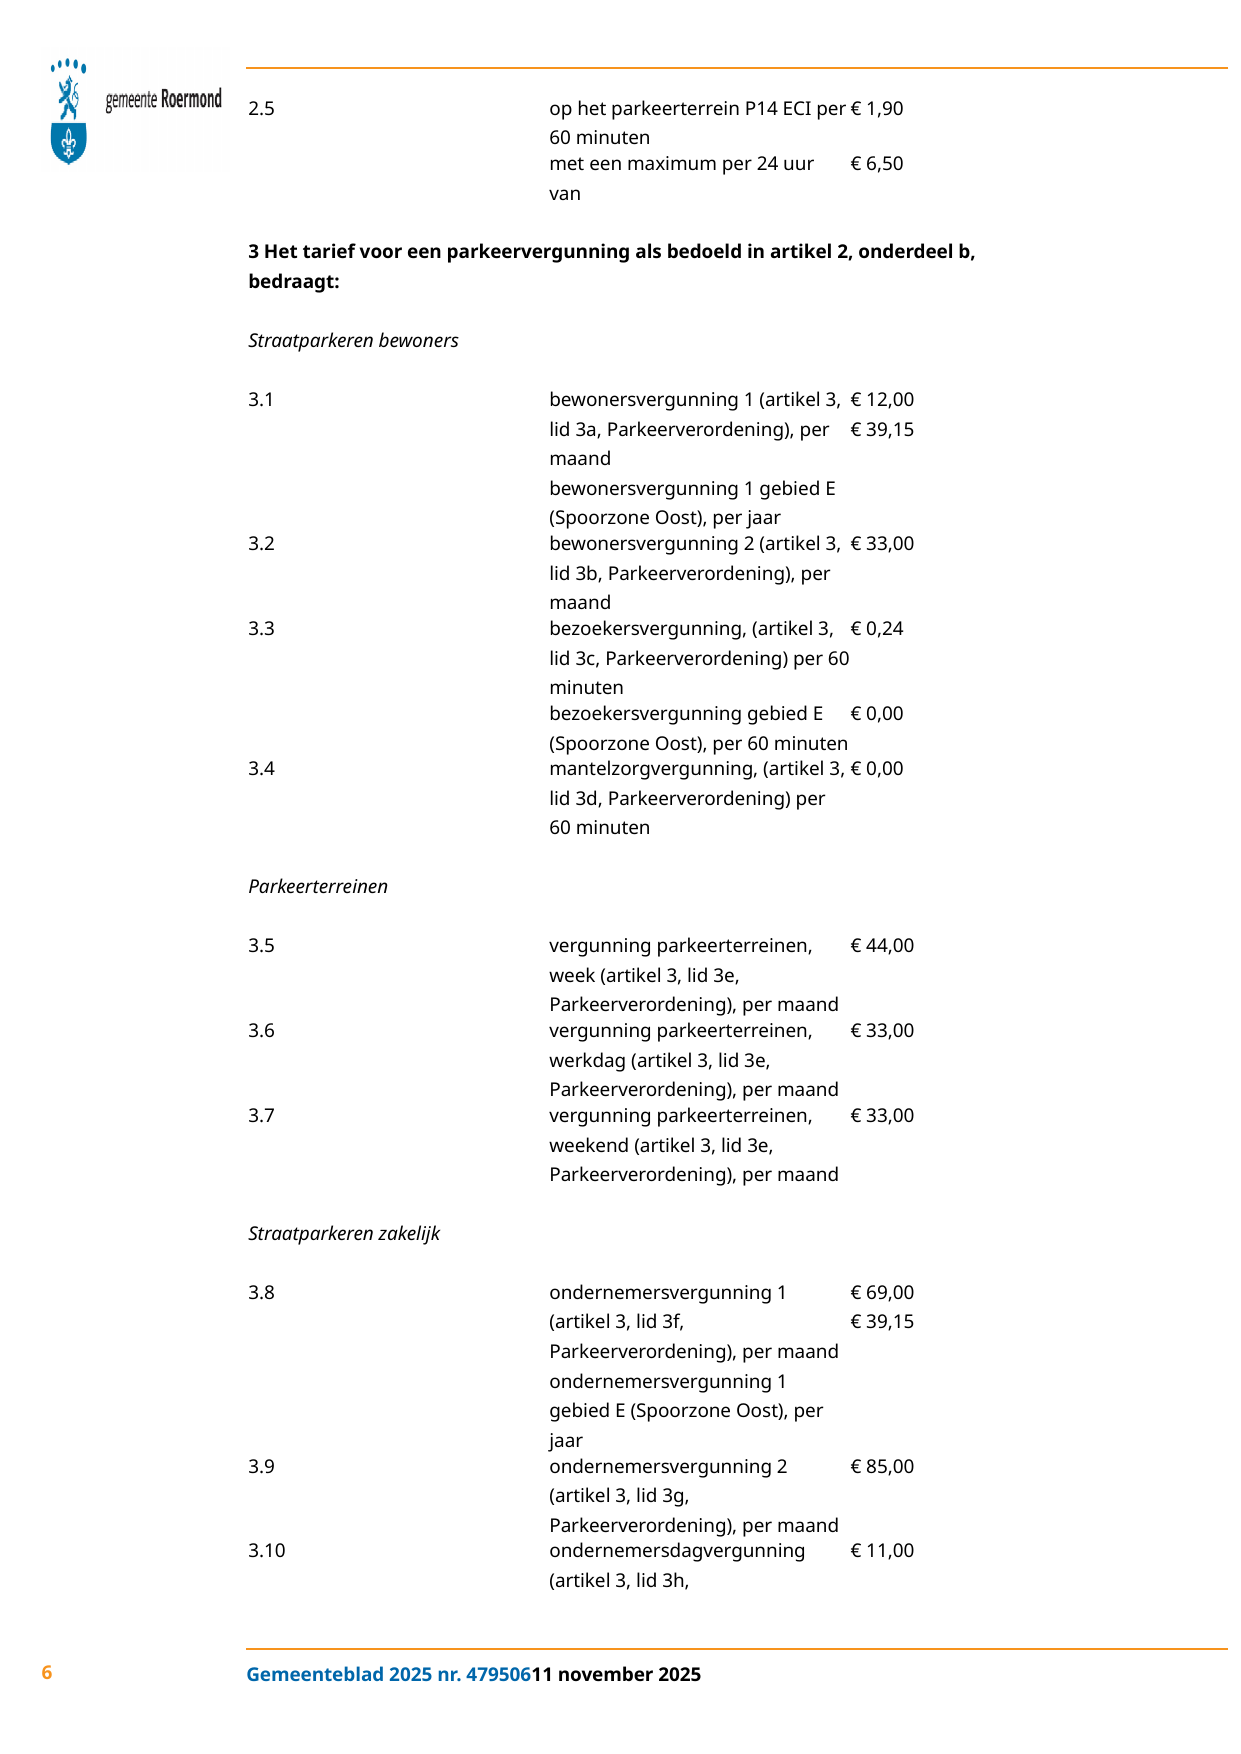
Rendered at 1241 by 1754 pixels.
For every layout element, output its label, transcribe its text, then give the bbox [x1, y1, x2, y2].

table_cell € 33,00 [850, 530, 1152, 615]
table_cell vergunning parkeerterreinen, weekend (artikel 3, lid 3e, Parkeerverordening), per maand [549, 1102, 850, 1187]
table_cell 2.5 [248, 95, 549, 150]
table_cell € 6,50 [850, 150, 1152, 205]
table_cell bezoekersvergunning, (artikel 3, lid 3c, Parkeerverordening) per 60 minuten [549, 615, 850, 700]
table_cell 3.3 [248, 615, 549, 700]
table_cell € 33,00 [850, 1102, 1152, 1187]
table_cell bewonersvergunning 2 (artikel 3, lid 3b, Parkeerverordening), per maand [549, 530, 850, 615]
table_header vergunning parkeerterreinen, week (artikel 3, lid 3e, Parkeerverordening), per maand [549, 933, 850, 1017]
text 3 Het tarief voor een parkeervergunning als bedoeld in artikel 2, onderdeel b, [248, 238, 1152, 264]
table_cell mantelzorgvergunning, (artikel 3, lid 3d, Parkeerverordening) per 60 minuten [549, 755, 850, 840]
table_cell 3.10 [248, 1538, 549, 1593]
table_cell € 33,00 [850, 1017, 1152, 1102]
table_cell 3.7 [248, 1102, 549, 1187]
picture [41, 47, 231, 172]
table_cell ondernemersdagvergunning (artikel 3, lid 3h, [549, 1538, 850, 1593]
table_cell 3.9 [248, 1453, 549, 1538]
table_header bewonersvergunning 1 (artikel 3, lid 3a, Parkeerverordening), per maand bewonersvergunning 1 gebied E (Spoorzone Oost), per jaar [549, 386, 850, 530]
table_cell € 0,00 [850, 700, 1152, 755]
table_cell 3.4 [248, 755, 549, 840]
table_cell [248, 150, 549, 205]
table_cell ondernemersvergunning 2 (artikel 3, lid 3g, Parkeerverordening), per maand [549, 1453, 850, 1538]
table_cell met een maximum per 24 uur van [549, 150, 850, 205]
table_cell [248, 700, 549, 755]
text Straatparkeren bewoners [248, 327, 1152, 353]
table_cell bezoekersvergunning gebied E (Spoorzone Oost), per 60 minuten [549, 700, 850, 755]
table_header 3.8 [248, 1279, 549, 1453]
table_header € 69,00 € 39,15 [850, 1279, 1152, 1453]
table_header € 12,00 € 39,15 [850, 386, 1152, 530]
table_header ondernemersvergunning 1 (artikel 3, lid 3f, Parkeerverordening), per maand ondernemersvergunning 1 gebied E (Spoorzone Oost), per jaar [549, 1279, 850, 1453]
text Straatparkeren zakelijk [248, 1220, 1152, 1246]
table_cell vergunning parkeerterreinen, werkdag (artikel 3, lid 3e, Parkeerverordening), per maand [549, 1017, 850, 1102]
table_header 3.1 [248, 386, 549, 530]
table_cell op het parkeerterrein P14 ECI per 60 minuten [549, 95, 850, 150]
table_cell € 85,00 [850, 1453, 1152, 1538]
table_cell € 11,00 [850, 1538, 1152, 1593]
table_header 3.5 [248, 933, 549, 1017]
table_cell € 1,90 [850, 95, 1152, 150]
table_cell € 0,24 [850, 615, 1152, 700]
text bedraagt: [248, 268, 1152, 293]
table_header € 44,00 [850, 933, 1152, 1017]
text Parkeerterreinen [248, 873, 1152, 899]
table_cell 3.6 [248, 1017, 549, 1102]
table_cell € 0,00 [850, 755, 1152, 840]
table_cell 3.2 [248, 530, 549, 615]
